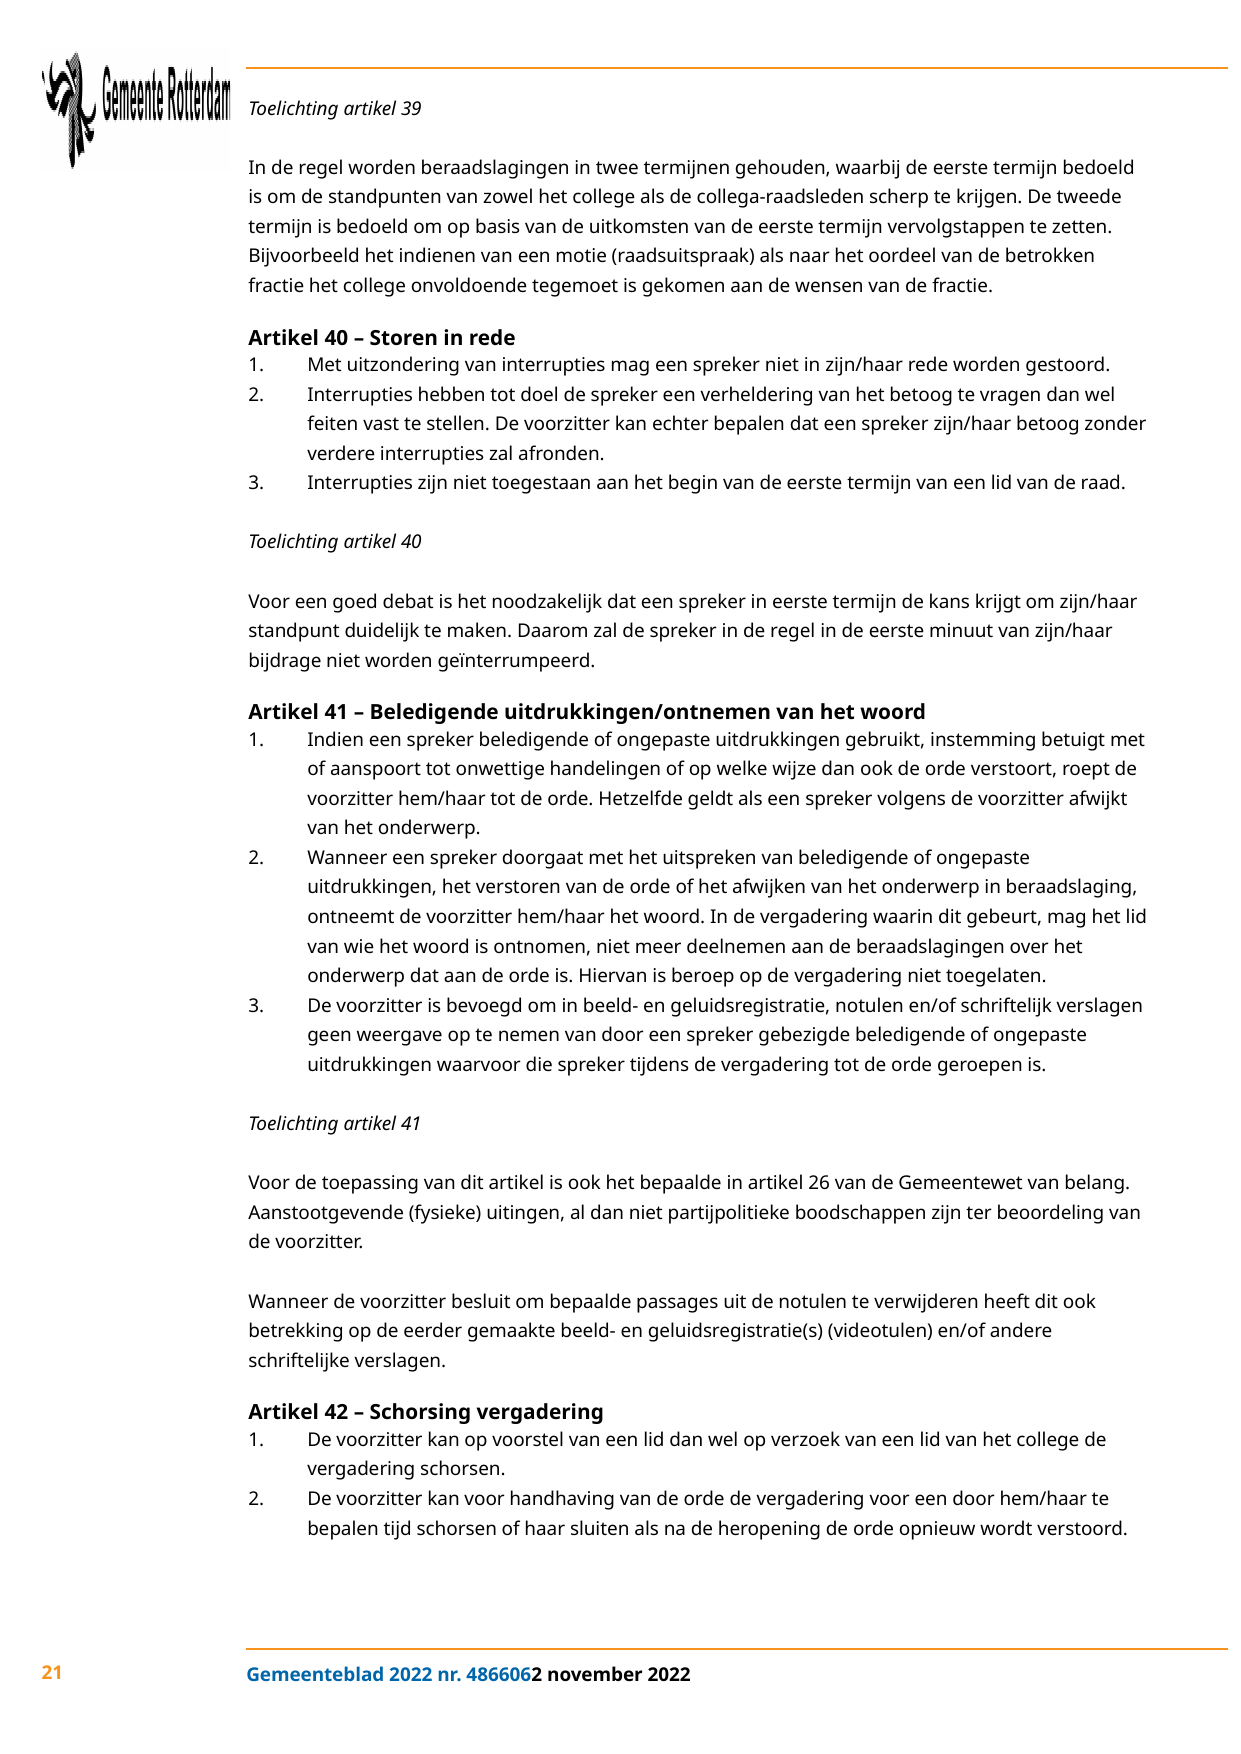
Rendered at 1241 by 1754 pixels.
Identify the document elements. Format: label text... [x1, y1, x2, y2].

list Wanneer een spreker doorgaat met het uitspreken van beledigende of ongepaste uitdrukkingen, het verstoren van de orde of het afwijken van het onderwerp in beraadslaging, ontneemt de voorzitter hem/haar het woord. In de vergadering waarin dit gebeurt, mag het lid van wie het woord is ontnomen, niet meer deelnemen aan de beraadslagingen over het onderwerp dat aan de orde is. Hiervan is beroep op de vergadering niet toegelaten. [248, 844, 1152, 988]
text Artikel 42 – Schorsing vergadering [248, 1397, 1152, 1426]
picture [41, 47, 231, 172]
text Artikel 40 – Storen in rede [248, 323, 1152, 351]
text Toelichting artikel 40 [248, 529, 1152, 554]
text Toelichting artikel 41 [248, 1110, 1152, 1136]
text Voor een goed debat is het noodzakelijk dat een spreker in eerste termijn de kans krijgt om zijn/haar standpunt duidelijk te maken. Daarom zal de spreker in de regel in de eerste minuut van zijn/haar bijdrage niet worden geïnterrumpeerd. [248, 588, 1152, 673]
text Toelichting artikel 39 [248, 95, 1152, 121]
list Interrupties zijn niet toegestaan aan het begin van de eerste termijn van een lid van de raad. [248, 469, 1152, 495]
text Wanneer de voorzitter besluit om bepaalde passages uit de notulen te verwijderen heeft dit ook betrekking op de eerder gemaakte beeld- en geluidsregistratie(s) (videotulen) en/of andere schriftelijke verslagen. [248, 1288, 1152, 1373]
text Artikel 41 – Beledigende uitdrukkingen/ontnemen van het woord [248, 697, 1152, 726]
list De voorzitter is bevoegd om in beeld- en geluidsregistratie, notulen en/of schriftelijk verslagen geen weergave op te nemen van door een spreker gebezigde beledigende of ongepaste uitdrukkingen waarvoor die spreker tijdens de vergadering tot de orde geroepen is. [248, 992, 1152, 1077]
text In de regel worden beraadslagingen in twee termijnen gehouden, waarbij de eerste termijn bedoeld is om de standpunten van zowel het college als de collega-raadsleden scherp te krijgen. De tweede termijn is bedoeld om op basis van de uitkomsten van de eerste termijn vervolgstappen te zetten. Bijvoorbeeld het indienen van een motie (raadsuitspraak) als naar het oordeel van de betrokken fractie het college onvoldoende tegemoet is gekomen aan de wensen van de fractie. [248, 154, 1152, 298]
text Voor de toepassing van dit artikel is ook het bepaalde in artikel 26 van de Gemeentewet van belang. Aanstootgevende (fysieke) uitingen, al dan niet partijpolitieke boodschappen zijn ter beoordeling van de voorzitter. [248, 1169, 1152, 1254]
list De voorzitter kan op voorstel van een lid dan wel op verzoek van een lid van het college de vergadering schorsen. [248, 1426, 1152, 1481]
list De voorzitter kan voor handhaving van de orde de vergadering voor een door hem/haar te bepalen tijd schorsen of haar sluiten als na de heropening de orde opnieuw wordt verstoord. [248, 1485, 1152, 1540]
list Met uitzondering van interrupties mag een spreker niet in zijn/haar rede worden gestoord. [248, 351, 1152, 377]
list Interrupties hebben tot doel de spreker een verheldering van het betoog te vragen dan wel feiten vast te stellen. De voorzitter kan echter bepalen dat een spreker zijn/haar betoog zonder verdere interrupties zal afronden. [248, 381, 1152, 466]
list Indien een spreker beledigende of ongepaste uitdrukkingen gebruikt, instemming betuigt met of aanspoort tot onwettige handelingen of op welke wijze dan ook de orde verstoort, roept de voorzitter hem/haar tot de orde. Hetzelfde geldt als een spreker volgens de voorzitter afwijkt van het onderwerp. [248, 726, 1152, 840]
